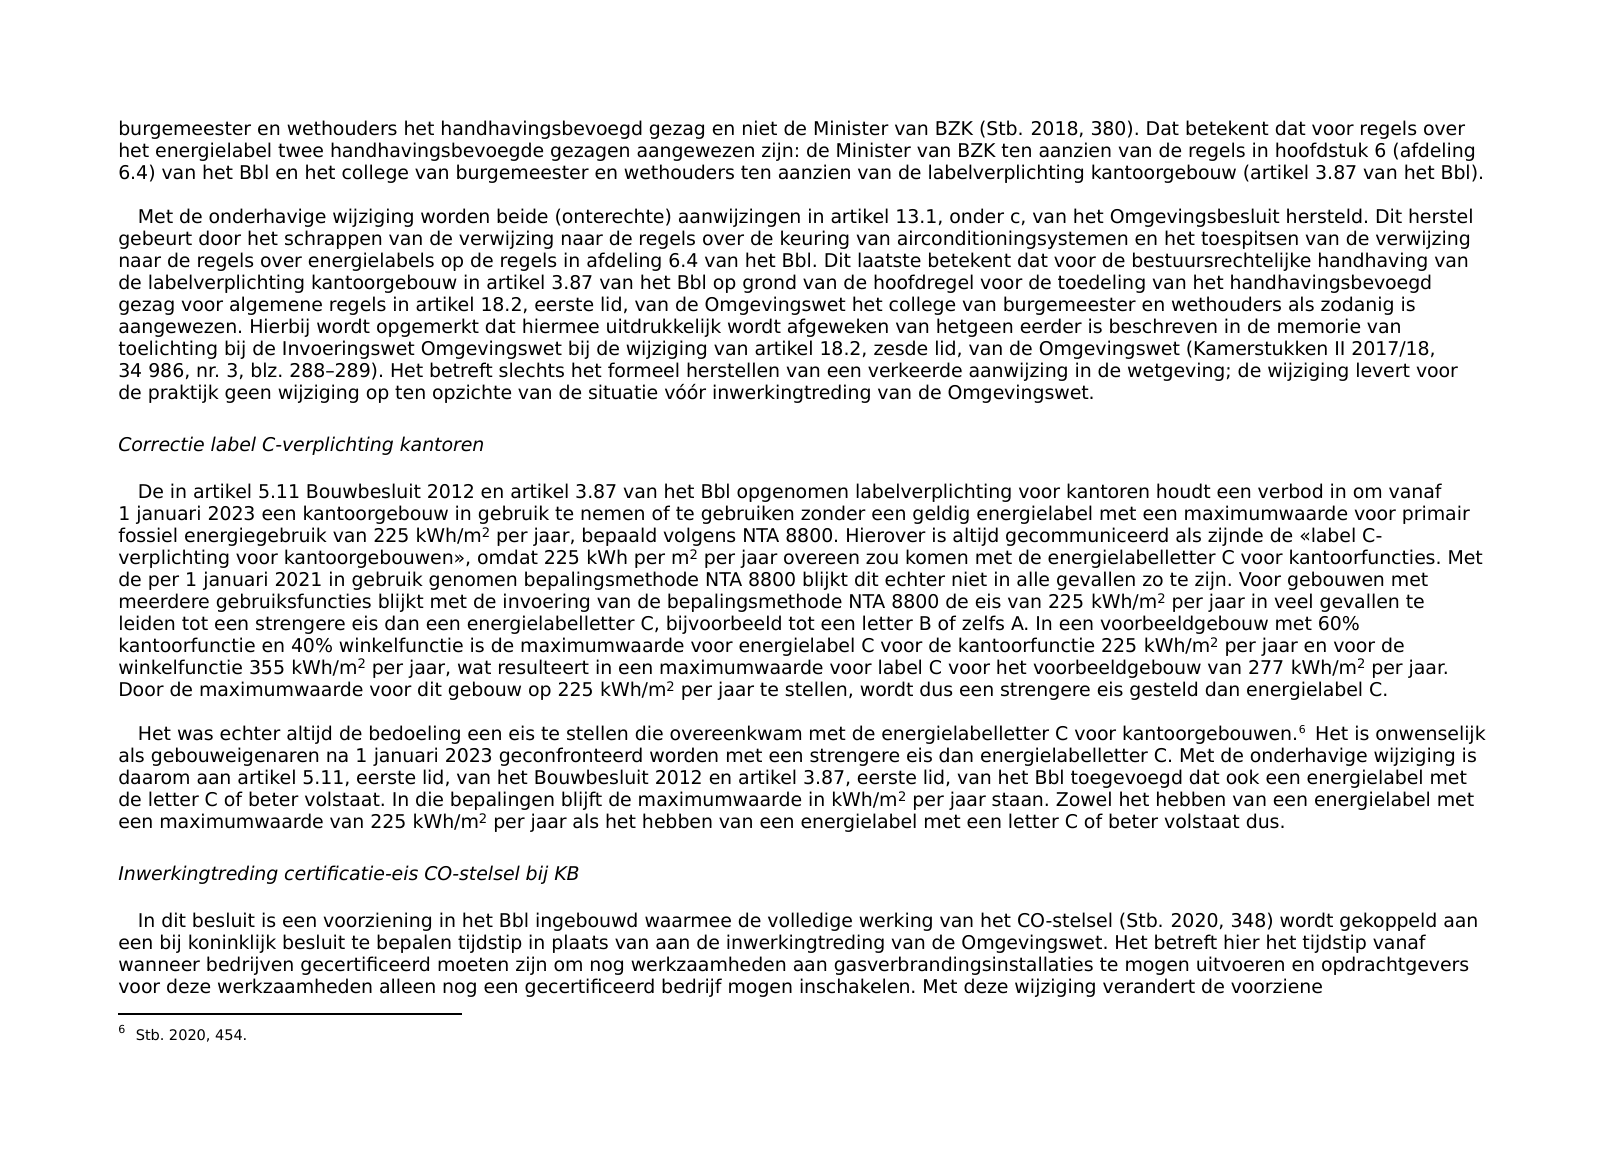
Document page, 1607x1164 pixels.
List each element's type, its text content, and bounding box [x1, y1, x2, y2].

subtitle Inwerkingtreding certificatie-eis CO-stelsel bij KB [118, 863, 1488, 885]
text Stb. 2020, 454. [118, 1023, 1488, 1045]
text burgemeester en wethouders het handhavingsbevoegd gezag en niet de Minister van BZK (Stb. 2018, 380). Dat betekent dat voor regels over het energielabel twee handhavingsbevoegde gezagen aangewezen zijn: de Minister van BZK ten aanzien van de regels in hoofdstuk 6 (afdeling 6.4) van het Bbl en het college van burgemeester en wethouders ten aanzien van de labelverplichting kantoorgebouw (artikel 3.87 van het Bbl). [118, 118, 1488, 184]
text In dit besluit is een voorziening in het Bbl ingebouwd waarmee de volledige werking van het CO-stelsel (Stb. 2020, 348) wordt gekoppeld aan een bij koninklijk besluit te bepalen tijdstip in plaats van aan de inwerkingtreding van de Omgevingswet. Het betreft hier het tijdstip vanaf wanneer bedrijven gecertificeerd moeten zijn om nog werkzaamheden aan gasverbrandingsinstallaties te mogen uitvoeren en opdrachtgevers voor deze werkzaamheden alleen nog een gecertificeerd bedrijf mogen inschakelen. Met deze wijziging verandert de voorziene [118, 910, 1488, 998]
subtitle Correctie label C-verplichting kantoren [118, 434, 1488, 456]
text De in artikel 5.11 Bouwbesluit 2012 en artikel 3.87 van het Bbl opgenomen labelverplichting voor kantoren houdt een verbod in om vanaf 1 januari 2023 een kantoorgebouw in gebruik te nemen of te gebruiken zonder een geldig energielabel met een maximumwaarde voor primair fossiel energiegebruik van 225 kWh/m2 per jaar, bepaald volgens NTA 8800. Hierover is altijd gecommuniceerd als zijnde de «label C-verplichting voor kantoorgebouwen», omdat 225 kWh per m2 per jaar overeen zou komen met de energielabelletter C voor kantoorfuncties. Met de per 1 januari 2021 in gebruik genomen bepalingsmethode NTA 8800 blijkt dit echter niet in alle gevallen zo te zijn. Voor gebouwen met meerdere gebruiksfuncties blijkt met de invoering van de bepalingsmethode NTA 8800 de eis van 225 kWh/m2 per jaar in veel gevallen te leiden tot een strengere eis dan een energielabelletter C, bijvoorbeeld tot een letter B of zelfs A. In een voorbeeldgebouw met 60% kantoorfunctie en 40% winkelfunctie is de maximumwaarde voor energielabel C voor de kantoorfunctie 225 kWh/m2 per jaar en voor de winkelfunctie 355 kWh/m2 per jaar, wat resulteert in een maximumwaarde voor label C voor het voorbeeldgebouw van 277 kWh/m2 per jaar. Door de maximumwaarde voor dit gebouw op 225 kWh/m2 per jaar te stellen, wordt dus een strengere eis gesteld dan energielabel C. [118, 481, 1488, 701]
text Het was echter altijd de bedoeling een eis te stellen die overeenkwam met de energielabelletter C voor kantoorgebouwen. Het is onwenselijk als gebouweigenaren na 1 januari 2023 geconfronteerd worden met een strengere eis dan energielabelletter C. Met de onderhavige wijziging is daarom aan artikel 5.11, eerste lid, van het Bouwbesluit 2012 en artikel 3.87, eerste lid, van het Bbl toegevoegd dat ook een energielabel met de letter C of beter volstaat. In die bepalingen blijft de maximumwaarde in kWh/m2 per jaar staan. Zowel het hebben van een energielabel met een maximumwaarde van 225 kWh/m2 per jaar als het hebben van een energielabel met een letter C of beter volstaat dus. [118, 723, 1488, 833]
text Met de onderhavige wijziging worden beide (onterechte) aanwijzingen in artikel 13.1, onder c, van het Omgevingsbesluit hersteld. Dit herstel gebeurt door het schrappen van de verwijzing naar de regels over de keuring van airconditioningsystemen en het toespitsen van de verwijzing naar de regels over energielabels op de regels in afdeling 6.4 van het Bbl. Dit laatste betekent dat voor de bestuursrechtelijke handhaving van de labelverplichting kantoorgebouw in artikel 3.87 van het Bbl op grond van de hoofdregel voor de toedeling van het handhavingsbevoegd gezag voor algemene regels in artikel 18.2, eerste lid, van de Omgevingswet het college van burgemeester en wethouders als zodanig is aangewezen. Hierbij wordt opgemerkt dat hiermee uitdrukkelijk wordt afgeweken van hetgeen eerder is beschreven in de memorie van toelichting bij de Invoeringswet Omgevingswet bij de wijziging van artikel 18.2, zesde lid, van de Omgevingswet (Kamerstukken II 2017/18, 34 986, nr. 3, blz. 288–289). Het betreft slechts het formeel herstellen van een verkeerde aanwijzing in de wetgeving; de wijziging levert voor de praktijk geen wijziging op ten opzichte van de situatie vóór inwerkingtreding van de Omgevingswet. [118, 206, 1488, 404]
